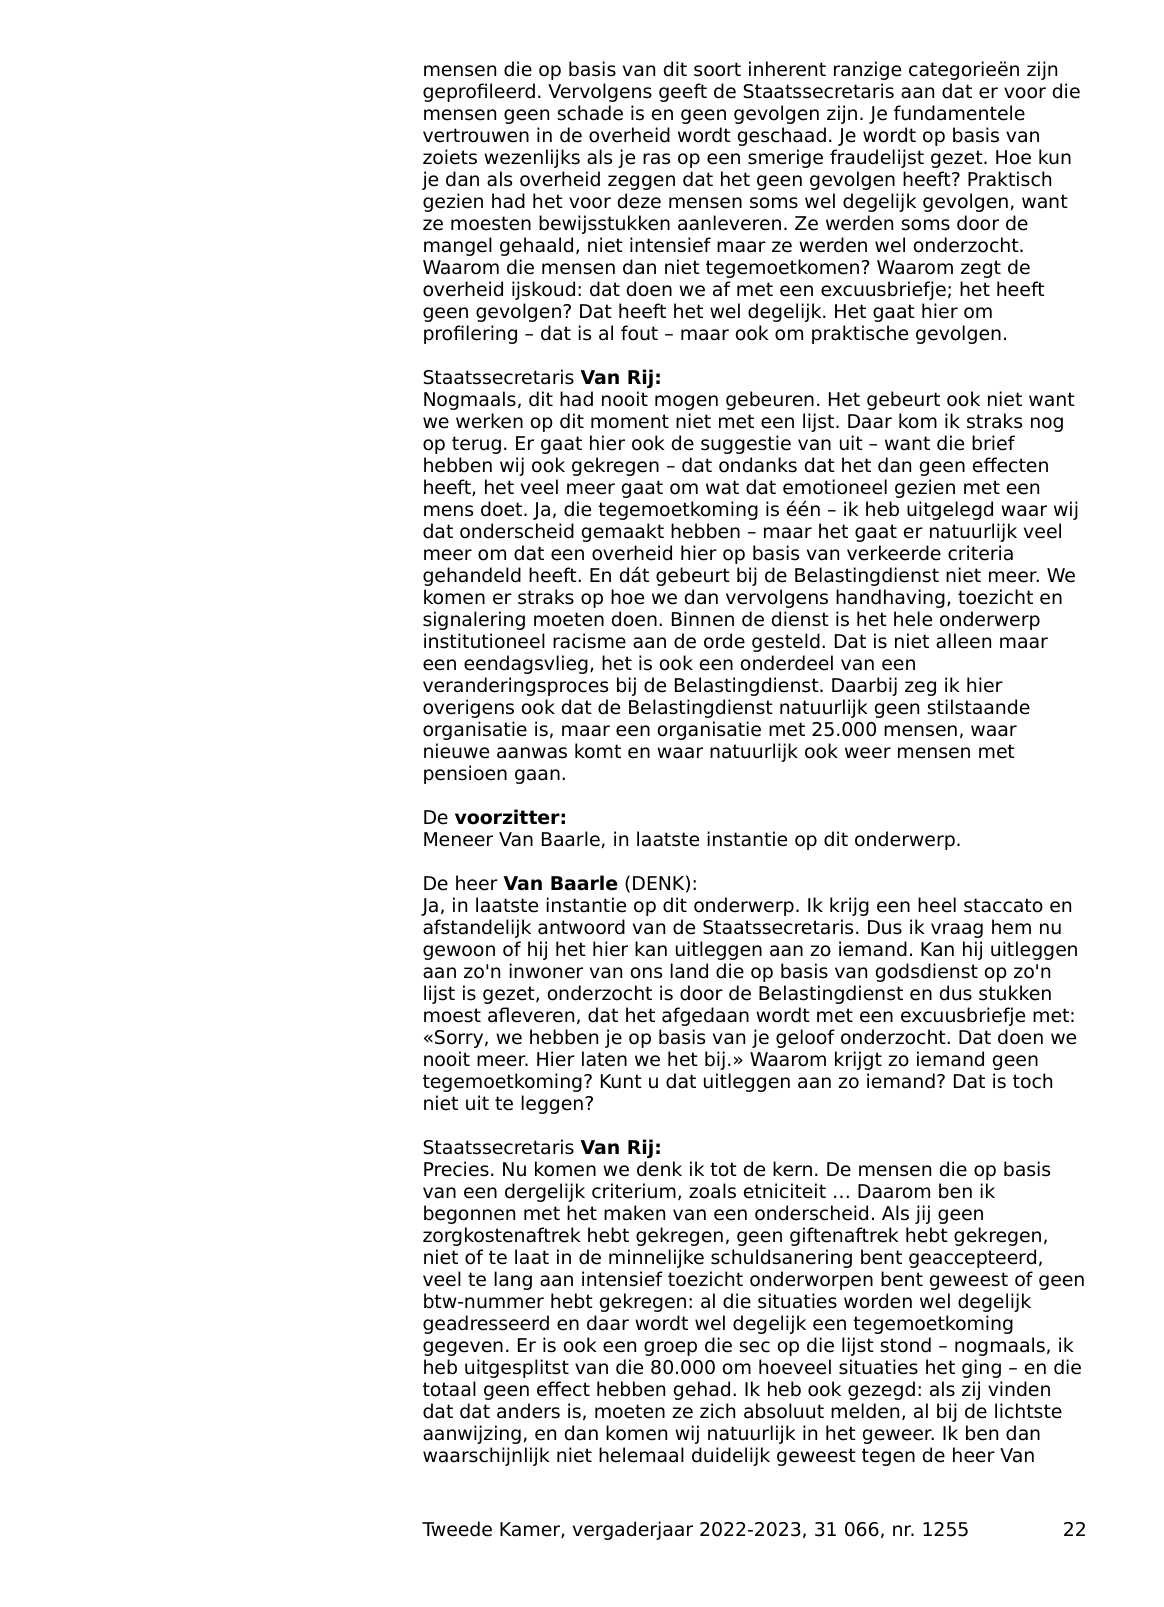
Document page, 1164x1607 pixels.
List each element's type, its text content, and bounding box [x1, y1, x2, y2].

text mensen die op basis van dit soort inherent ranzige categorieën zijn geprofileerd. Vervolgens geeft de Staatssecretaris aan dat er voor die mensen geen schade is en geen gevolgen zijn. Je fundamentele vertrouwen in de overheid wordt geschaad. Je wordt op basis van zoiets wezenlijks als je ras op een smerige fraudelijst gezet. Hoe kun je dan als overheid zeggen dat het geen gevolgen heeft? Praktisch gezien had het voor deze mensen soms wel degelijk gevolgen, want ze moesten bewijsstukken aanleveren. Ze werden soms door de mangel gehaald, niet intensief maar ze werden wel onderzocht. Waarom die mensen dan niet tegemoetkomen? Waarom zegt de overheid ijskoud: dat doen we af met een excuusbriefje; het heeft geen gevolgen? Dat heeft het wel degelijk. Het gaat hier om profilering – dat is al fout – maar ook om praktische gevolgen. [422, 59, 1087, 345]
text Meneer Van Baarle, in laatste instantie op dit onderwerp. [422, 829, 1087, 851]
text De heer Van Baarle (DENK): [422, 873, 1087, 895]
text De voorzitter: [422, 807, 1087, 829]
text Staatssecretaris Van Rij: [422, 1137, 1087, 1159]
text Ja, in laatste instantie op dit onderwerp. Ik krijg een heel staccato en afstandelijk antwoord van de Staatssecretaris. Dus ik vraag hem nu gewoon of hij het hier kan uitleggen aan zo iemand. Kan hij uitleggen aan zo'n inwoner van ons land die op basis van godsdienst op zo'n lijst is gezet, onderzocht is door de Belastingdienst en dus stukken moest afleveren, dat het afgedaan wordt met een excuusbriefje met: «Sorry, we hebben je op basis van je geloof onderzocht. Dat doen we nooit meer. Hier laten we het bij.» Waarom krijgt zo iemand geen tegemoetkoming? Kunt u dat uitleggen aan zo iemand? Dat is toch niet uit te leggen? [422, 895, 1087, 1115]
text Staatssecretaris Van Rij: [422, 367, 1087, 389]
text Nogmaals, dit had nooit mogen gebeuren. Het gebeurt ook niet want we werken op dit moment niet met een lijst. Daar kom ik straks nog op terug. Er gaat hier ook de suggestie van uit – want die brief hebben wij ook gekregen – dat ondanks dat het dan geen effecten heeft, het veel meer gaat om wat dat emotioneel gezien met een mens doet. Ja, die tegemoetkoming is één – ik heb uitgelegd waar wij dat onderscheid gemaakt hebben – maar het gaat er natuurlijk veel meer om dat een overheid hier op basis van verkeerde criteria gehandeld heeft. En dát gebeurt bij de Belastingdienst niet meer. We komen er straks op hoe we dan vervolgens handhaving, toezicht en signalering moeten doen. Binnen de dienst is het hele onderwerp institutioneel racisme aan de orde gesteld. Dat is niet alleen maar een eendagsvlieg, het is ook een onderdeel van een veranderingsproces bij de Belastingdienst. Daarbij zeg ik hier overigens ook dat de Belastingdienst natuurlijk geen stilstaande organisatie is, maar een organisatie met 25.000 mensen, waar nieuwe aanwas komt en waar natuurlijk ook weer mensen met pensioen gaan. [422, 389, 1087, 784]
text Precies. Nu komen we denk ik tot de kern. De mensen die op basis van een dergelijk criterium, zoals etniciteit … Daarom ben ik begonnen met het maken van een onderscheid. Als jij geen zorgkostenaftrek hebt gekregen, geen giftenaftrek hebt gekregen, niet of te laat in de minnelijke schuldsanering bent geaccepteerd, veel te lang aan intensief toezicht onderworpen bent geweest of geen btw-nummer hebt gekregen: al die situaties worden wel degelijk geadresseerd en daar wordt wel degelijk een tegemoetkoming gegeven. Er is ook een groep die sec op die lijst stond – nogmaals, ik heb uitgesplitst van die 80.000 om hoeveel situaties het ging – en die totaal geen effect hebben gehad. Ik heb ook gezegd: als zij vinden dat dat anders is, moeten ze zich absoluut melden, al bij de lichtste aanwijzing, en dan komen wij natuurlijk in het geweer. Ik ben dan waarschijnlijk niet helemaal duidelijk geweest tegen de heer Van [422, 1159, 1087, 1467]
